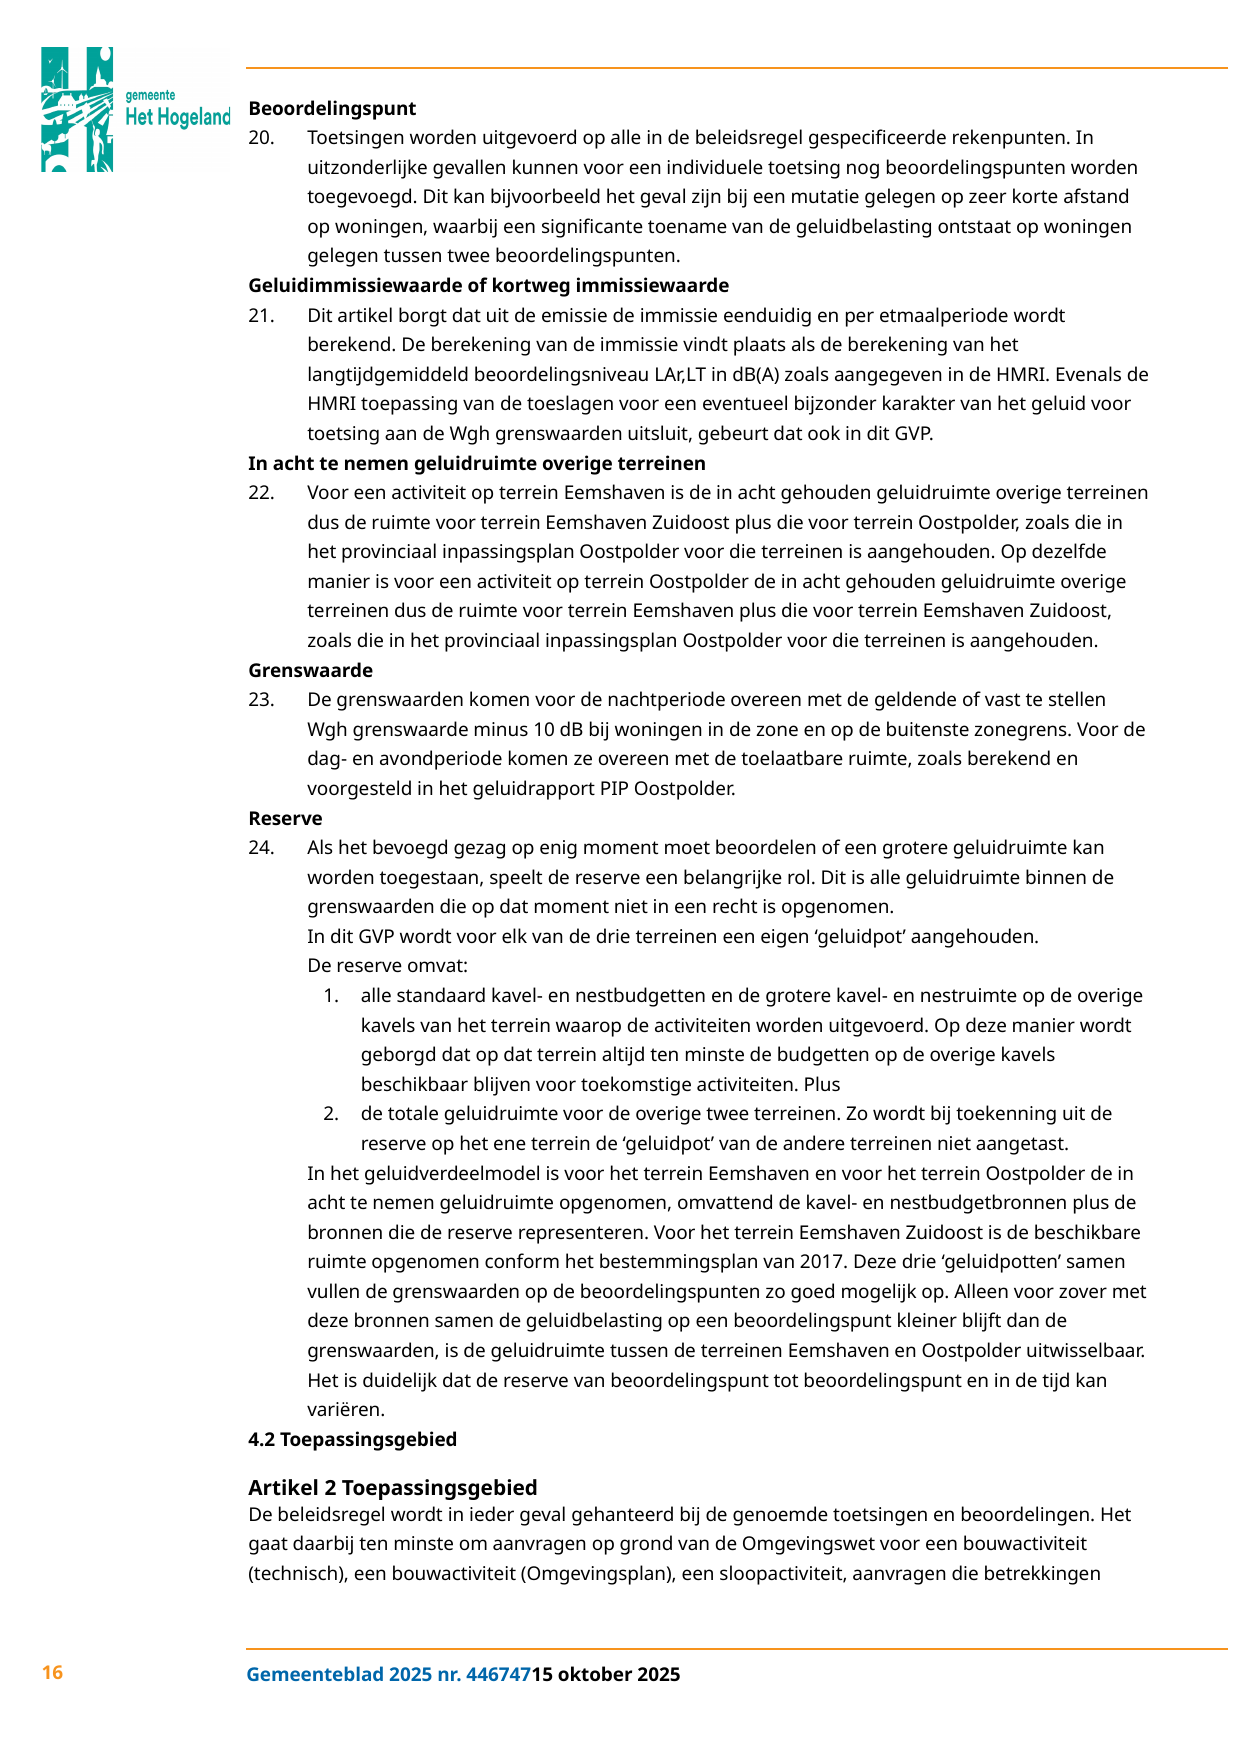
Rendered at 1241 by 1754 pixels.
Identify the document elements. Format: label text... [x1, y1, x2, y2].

text De beleidsregel wordt in ieder geval gehanteerd bij de genoemde toetsingen en beoordelingen. Het gaat daarbij ten minste om aanvragen op grond van de Omgevingswet voor een bouwactiviteit (technisch), een bouwactiviteit (Omgevingsplan), een sloopactiviteit, aanvragen die betrekkingen [248, 1501, 1152, 1586]
list De reserve omvat: [248, 953, 1152, 978]
text Artikel 2 Toepassingsgebied [248, 1473, 1152, 1501]
text Beoordelingspunt [248, 95, 1152, 121]
text Reserve [248, 805, 1152, 831]
list In dit GVP wordt voor elk van de drie terreinen een eigen ‘geluidpot’ aangehouden. [248, 923, 1152, 949]
text Geluidimmissiewaarde of kortweg immissiewaarde [248, 272, 1152, 298]
list De grenswaarden komen voor de nachtperiode overeen met de geldende of vast te stellen Wgh grenswaarde minus 10 dB bij woningen in de zone en op de buitenste zonegrens. Voor de dag- en avondperiode komen ze overeen met de toelaatbare ruimte, zoals berekend en voorgesteld in het geluidrapport PIP Oostpolder. [248, 686, 1152, 801]
list In het geluidverdeelmodel is voor het terrein Eemshaven en voor het terrein Oostpolder de in acht te nemen geluidruimte opgenomen, omvattend de kavel- en nestbudgetbronnen plus de bronnen die de reserve representeren. Voor het terrein Eemshaven Zuidoost is de beschikbare ruimte opgenomen conform het bestemmingsplan van 2017. Deze drie ‘geluidpotten’ samen vullen de grenswaarden op de beoordelingspunten zo goed mogelijk op. Alleen voor zover met deze bronnen samen de geluidbelasting op een beoordelingspunt kleiner blijft dan de grenswaarden, is de geluidruimte tussen de terreinen Eemshaven en Oostpolder uitwisselbaar. [248, 1160, 1152, 1363]
list Voor een activiteit op terrein Eemshaven is de in acht gehouden geluidruimte overige terreinen dus de ruimte voor terrein Eemshaven Zuidoost plus die voor terrein Oostpolder, zoals die in het provinciaal inpassingsplan Oostpolder voor die terreinen is aangehouden. Op dezelfde manier is voor een activiteit op terrein Oostpolder de in acht gehouden geluidruimte overige terreinen dus de ruimte voor terrein Eemshaven plus die voor terrein Eemshaven Zuidoost, zoals die in het provinciaal inpassingsplan Oostpolder voor die terreinen is aangehouden. [248, 479, 1152, 653]
text In acht te nemen geluidruimte overige terreinen [248, 450, 1152, 476]
list de totale geluidruimte voor de overige twee terreinen. Zo wordt bij toekenning uit de reserve op het ene terrein de ‘geluidpot’ van de andere terreinen niet aangetast. [323, 1101, 1152, 1156]
list Toetsingen worden uitgevoerd op alle in de beleidsregel gespecificeerde rekenpunten. In uitzonderlijke gevallen kunnen voor een individuele toetsing nog beoordelingspunten worden toegevoegd. Dit kan bijvoorbeeld het geval zijn bij een mutatie gelegen op zeer korte afstand op woningen, waarbij een significante toename van de geluidbelasting ontstaat op woningen gelegen tussen twee beoordelingspunten. [248, 124, 1152, 268]
list Het is duidelijk dat de reserve van beoordelingspunt tot beoordelingspunt en in de tijd kan variëren. [248, 1367, 1152, 1422]
list Als het bevoegd gezag op enig moment moet beoordelen of een grotere geluidruimte kan worden toegestaan, speelt de reserve een belangrijke rol. Dit is alle geluidruimte binnen de grenswaarden die op dat moment niet in een recht is opgenomen. [248, 834, 1152, 919]
text 4.2 Toepassingsgebied [248, 1426, 1152, 1452]
text Grenswaarde [248, 657, 1152, 683]
list alle standaard kavel- en nestbudgetten en de grotere kavel- en nestruimte op de overige kavels van het terrein waarop de activiteiten worden uitgevoerd. Op deze manier wordt geborgd dat op dat terrein altijd ten minste de budgetten op de overige kavels beschikbaar blijven voor toekomstige activiteiten. Plus [323, 982, 1152, 1097]
picture [41, 47, 231, 172]
list Dit artikel borgt dat uit de emissie de immissie eenduidig en per etmaalperiode wordt berekend. De berekening van de immissie vindt plaats als de berekening van het langtijdgemiddeld beoordelingsniveau LAr,LT in dB(A) zoals aangegeven in de HMRI. Evenals de HMRI toepassing van de toeslagen voor een eventueel bijzonder karakter van het geluid voor toetsing aan de Wgh grenswaarden uitsluit, gebeurt dat ook in dit GVP. [248, 302, 1152, 446]
